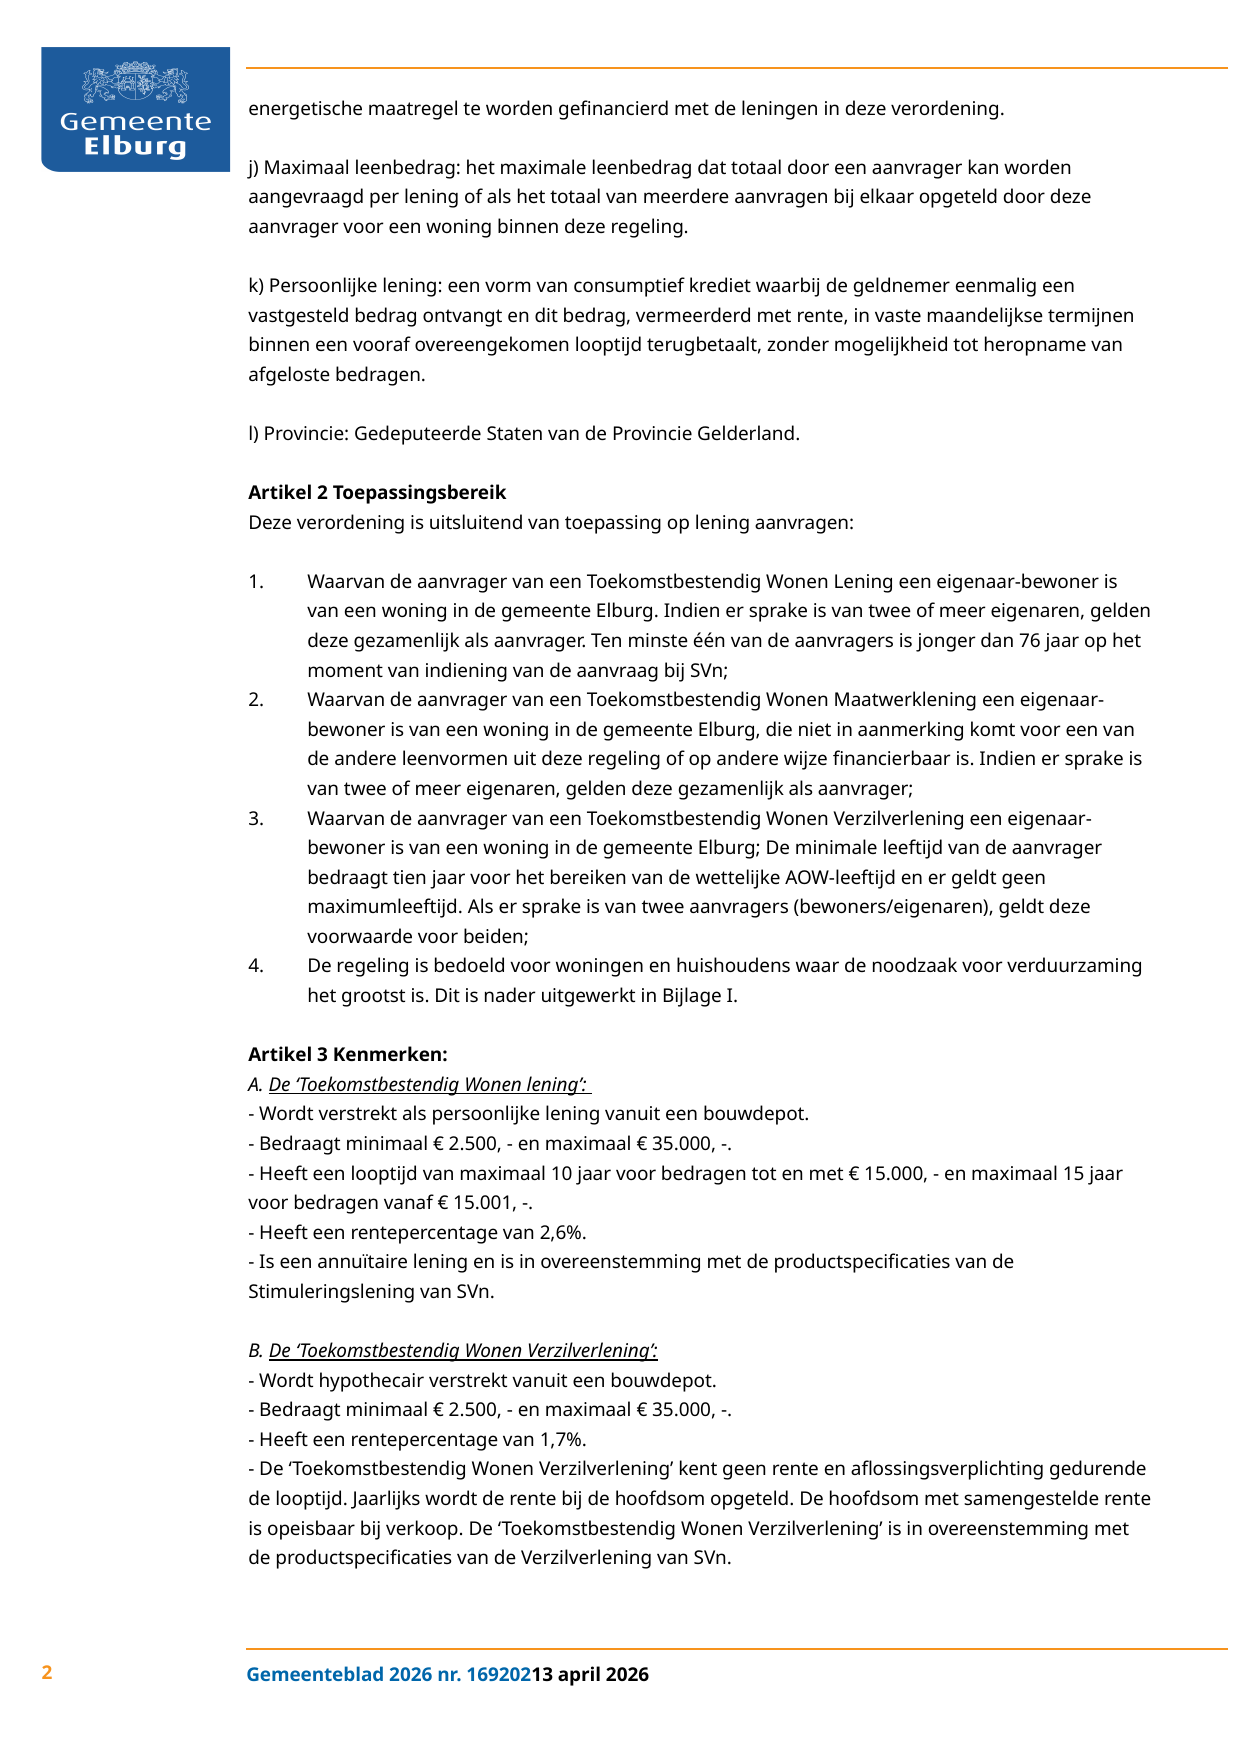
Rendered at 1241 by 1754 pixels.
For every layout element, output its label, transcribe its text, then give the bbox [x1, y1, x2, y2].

text - De ‘Toekomstbestendig Wonen Verzilverlening’ kent geen rente en aflossingsverplichting gedurende de looptijd. Jaarlijks wordt de rente bij de hoofdsom opgeteld. De hoofdsom met samengestelde rente is opeisbaar bij verkoop. De ‘Toekomstbestendig Wonen Verzilverlening’ is in overeenstemming met de productspecificaties van de Verzilverlening van SVn. [248, 1456, 1152, 1570]
text - Heeft een rentepercentage van 1,7%. [248, 1426, 1152, 1452]
list Waarvan de aanvrager van een Toekomstbestendig Wonen Lening een eigenaar-bewoner is van een woning in de gemeente Elburg. Indien er sprake is van twee of meer eigenaren, gelden deze gezamenlijk als aanvrager. Ten minste één van de aanvragers is jonger dan 76 jaar op het moment van indiening van de aanvraag bij SVn; [248, 568, 1152, 683]
text Artikel 2 Toepassingsbereik [248, 479, 1152, 505]
picture [41, 47, 231, 172]
text Deze verordening is uitsluitend van toepassing op lening aanvragen: [248, 509, 1152, 535]
list Waarvan de aanvrager van een Toekomstbestendig Wonen Verzilverlening een eigenaar-bewoner is van een woning in de gemeente Elburg; De minimale leeftijd van de aanvrager bedraagt tien jaar voor het bereiken van de wettelijke AOW-leeftijd en er geldt geen maximumleeftijd. Als er sprake is van twee aanvragers (bewoners/eigenaren), geldt deze voorwaarde voor beiden; [248, 805, 1152, 949]
text - Wordt verstrekt als persoonlijke lening vanuit een bouwdepot. [248, 1101, 1152, 1126]
text - Bedraagt minimaal € 2.500, - en maximaal € 35.000, -. [248, 1396, 1152, 1422]
text k) Persoonlijke lening: een vorm van consumptief krediet waarbij de geldnemer eenmalig een vastgesteld bedrag ontvangt en dit bedrag, vermeerderd met rente, in vaste maandelijkse termijnen binnen een vooraf overeengekomen looptijd terugbetaalt, zonder mogelijkheid tot heropname van afgeloste bedragen. [248, 272, 1152, 387]
text - Bedraagt minimaal € 2.500, - en maximaal € 35.000, -. [248, 1130, 1152, 1156]
text l) Provincie: Gedeputeerde Staten van de Provincie Gelderland. [248, 420, 1152, 446]
text - Heeft een looptijd van maximaal 10 jaar voor bedragen tot en met € 15.000, - en maximaal 15 jaar voor bedragen vanaf € 15.001, -. [248, 1160, 1152, 1215]
list De regeling is bedoeld voor woningen en huishoudens waar de noodzaak voor verduurzaming het grootst is. Dit is nader uitgewerkt in Bijlage I. [248, 953, 1152, 1008]
list Waarvan de aanvrager van een Toekomstbestendig Wonen Maatwerklening een eigenaar-bewoner is van een woning in de gemeente Elburg, die niet in aanmerking komt voor een van de andere leenvormen uit deze regeling of op andere wijze financierbaar is. Indien er sprake is van twee of meer eigenaren, gelden deze gezamenlijk als aanvrager; [248, 686, 1152, 801]
text A. De ‘Toekomstbestendig Wonen lening’: [248, 1071, 1152, 1097]
text - Heeft een rentepercentage van 2,6%. [248, 1219, 1152, 1245]
text Artikel 3 Kenmerken: [248, 1041, 1152, 1067]
text energetische maatregel te worden gefinancierd met de leningen in deze verordening. [248, 95, 1152, 121]
text - Wordt hypothecair verstrekt vanuit een bouwdepot. [248, 1367, 1152, 1393]
text - Is een annuïtaire lening en is in overeenstemming met de productspecificaties van de Stimuleringslening van SVn. [248, 1248, 1152, 1304]
text j) Maximaal leenbedrag: het maximale leenbedrag dat totaal door een aanvrager kan worden aangevraagd per lening of als het totaal van meerdere aanvragen bij elkaar opgeteld door deze aanvrager voor een woning binnen deze regeling. [248, 154, 1152, 239]
text B. De ‘Toekomstbestendig Wonen Verzilverlening’: [248, 1337, 1152, 1363]
